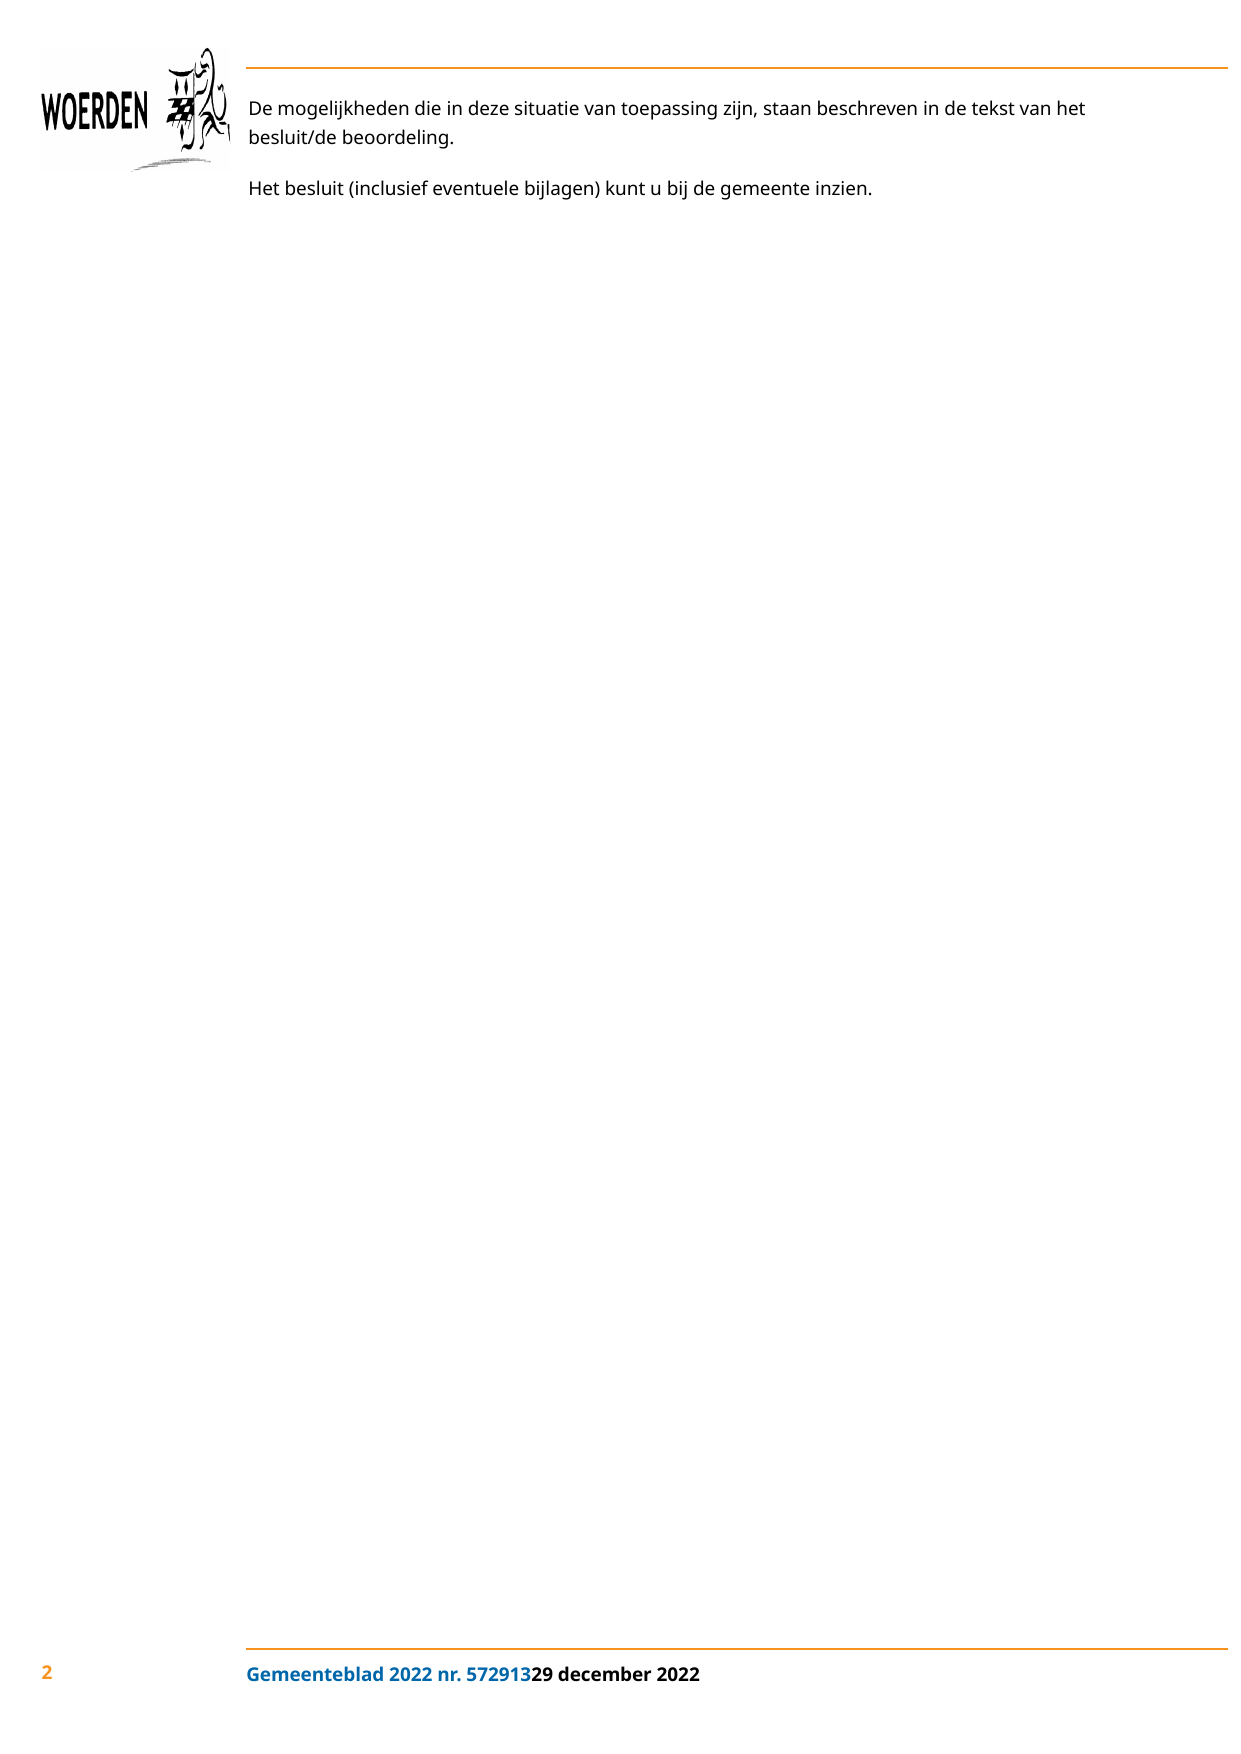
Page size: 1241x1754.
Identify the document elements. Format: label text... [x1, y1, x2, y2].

text Het besluit (inclusief eventuele bijlagen) kunt u bij de gemeente inzien. [248, 175, 1152, 201]
picture [41, 47, 231, 172]
text De mogelijkheden die in deze situatie van toepassing zijn, staan beschreven in de tekst van het besluit/de beoordeling. [248, 95, 1152, 150]
